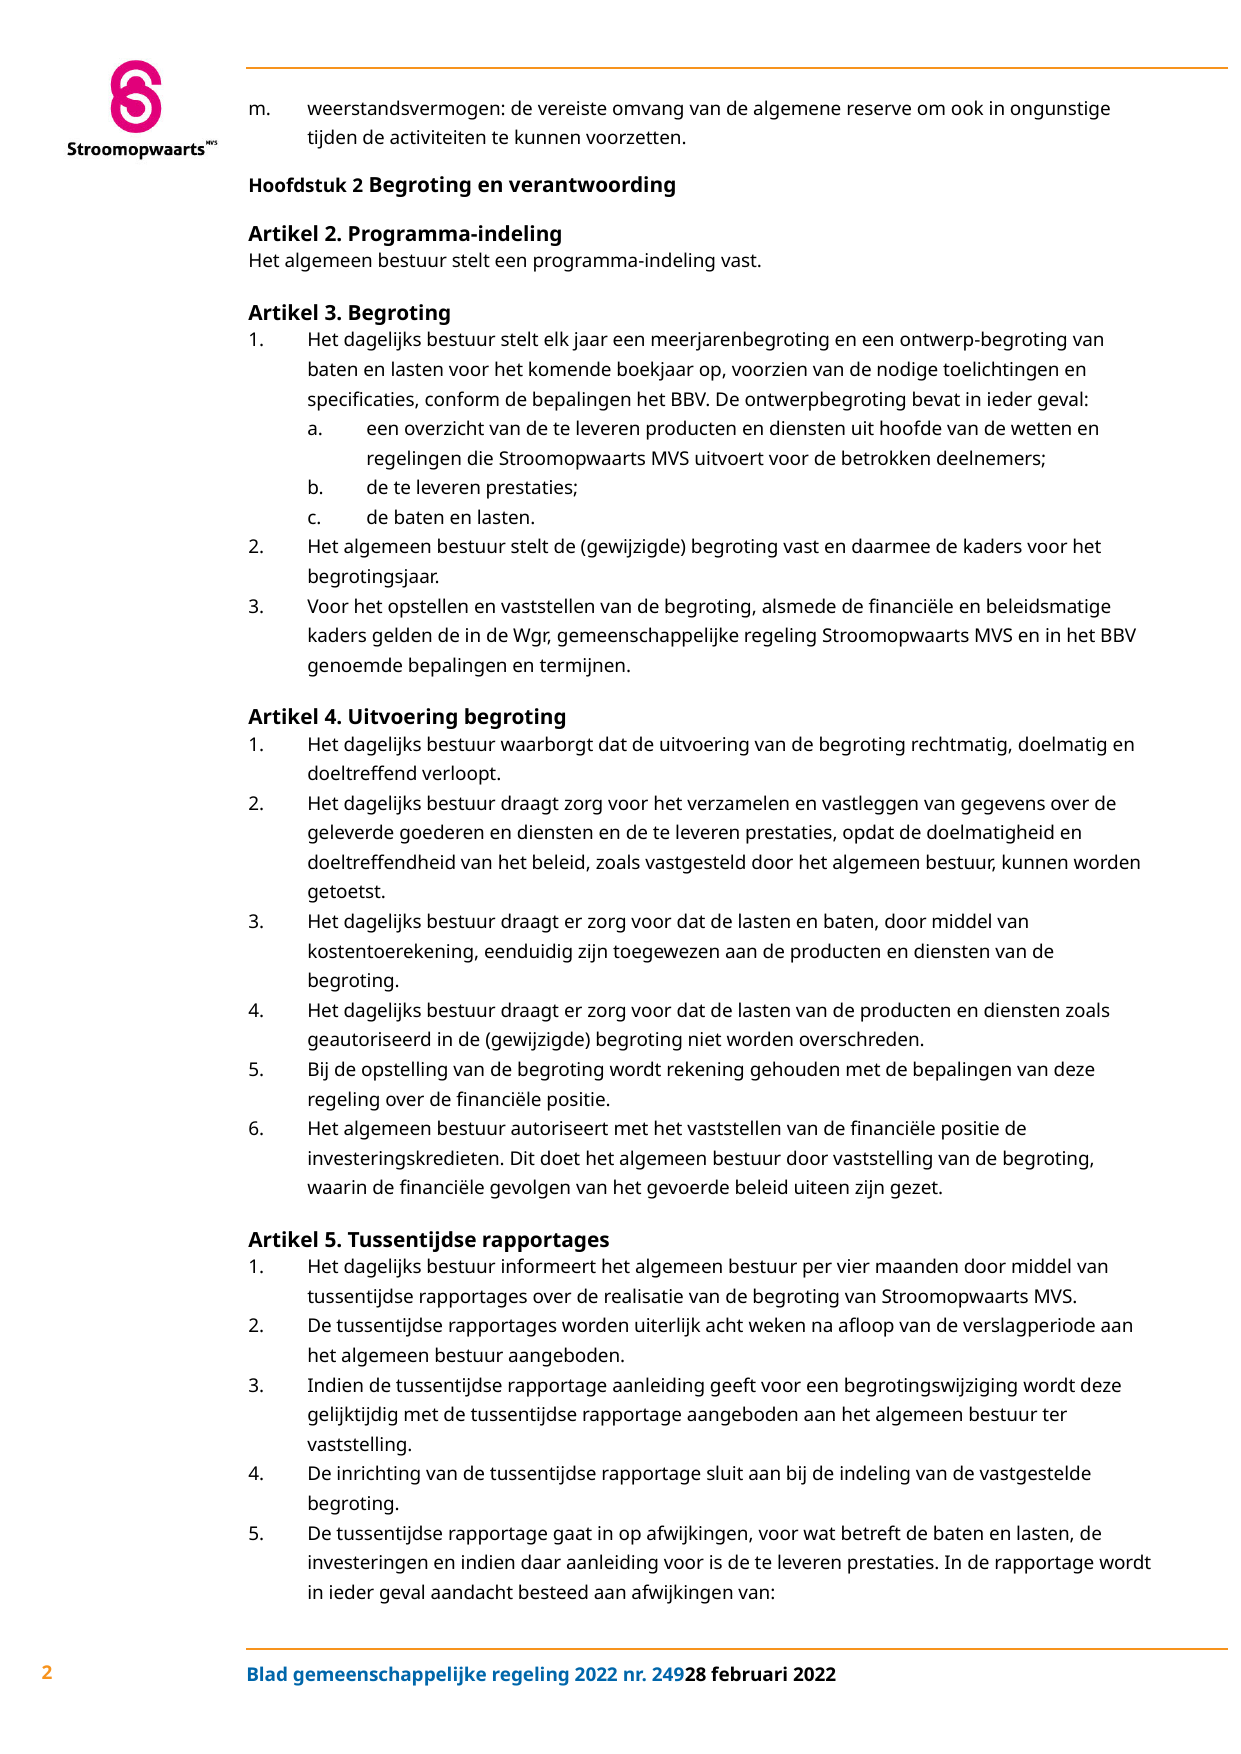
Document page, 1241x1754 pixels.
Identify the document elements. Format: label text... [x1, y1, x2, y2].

list De inrichting van de tussentijdse rapportage sluit aan bij de indeling van de vastgestelde begroting. [248, 1461, 1152, 1516]
list De tussentijdse rapportage gaat in op afwijkingen, voor wat betreft de baten en lasten, de investeringen en indien daar aanleiding voor is de te leveren prestaties. In de rapportage wordt in ieder geval aandacht besteed aan afwijkingen van: [248, 1520, 1152, 1604]
text Artikel 4. Uitvoering begroting [248, 702, 1152, 731]
list Bij de opstelling van de begroting wordt rekening gehouden met de bepalingen van deze regeling over de financiële positie. [248, 1056, 1152, 1112]
list Voor het opstellen en vaststellen van de begroting, alsmede de financiële en beleidsmatige kaders gelden de in de Wgr, gemeenschappelijke regeling Stroomopwaarts MVS en in het BBV genoemde bepalingen en termijnen. [248, 593, 1152, 678]
picture [41, 47, 231, 172]
list De tussentijdse rapportages worden uiterlijk acht weken na afloop van de verslagperiode aan het algemeen bestuur aangeboden. [248, 1313, 1152, 1368]
list Het algemeen bestuur autoriseert met het vaststellen van de financiële positie de investeringskredieten. Dit doet het algemeen bestuur door vaststelling van de begroting, waarin de financiële gevolgen van het gevoerde beleid uiteen zijn gezet. [248, 1115, 1152, 1200]
list Het dagelijks bestuur waarborgt dat de uitvoering van de begroting rechtmatig, doelmatig en doeltreffend verloopt. [248, 731, 1152, 786]
list de te leveren prestaties; [307, 474, 1152, 500]
list een overzicht van de te leveren producten en diensten uit hoofde van de wetten en regelingen die Stroomopwaarts MVS uitvoert voor de betrokken deelnemers; [307, 415, 1152, 471]
list Het algemeen bestuur stelt de (gewijzigde) begroting vast en daarmee de kaders voor het begrotingsjaar. [248, 534, 1152, 589]
text Het algemeen bestuur stelt een programma-indeling vast. [248, 248, 1152, 273]
list de baten en lasten. [307, 504, 1152, 530]
text Hoofdstuk 2 Begroting en verantwoording [248, 170, 1152, 198]
list Indien de tussentijdse rapportage aanleiding geeft voor een begrotingswijziging wordt deze gelijktijdig met de tussentijdse rapportage aangeboden aan het algemeen bestuur ter vaststelling. [248, 1372, 1152, 1457]
text Artikel 3. Begroting [248, 298, 1152, 327]
list Het dagelijks bestuur draagt er zorg voor dat de lasten van de producten en diensten zoals geautoriseerd in de (gewijzigde) begroting niet worden overschreden. [248, 997, 1152, 1052]
list Het dagelijks bestuur draagt zorg voor het verzamelen en vastleggen van gegevens over de geleverde goederen en diensten en de te leveren prestaties, opdat de doelmatigheid en doeltreffendheid van het beleid, zoals vastgesteld door het algemeen bestuur, kunnen worden getoetst. [248, 790, 1152, 904]
list weerstandsvermogen: de vereiste omvang van de algemene reserve om ook in ongunstige tijden de activiteiten te kunnen voorzetten. [248, 95, 1152, 150]
text Artikel 5. Tussentijdse rapportages [248, 1225, 1152, 1253]
list Het dagelijks bestuur draagt er zorg voor dat de lasten en baten, door middel van kostentoerekening, eenduidig zijn toegewezen aan de producten en diensten van de begroting. [248, 908, 1152, 993]
list Het dagelijks bestuur stelt elk jaar een meerjarenbegroting en een ontwerp-begroting van baten en lasten voor het komende boekjaar op, voorzien van de nodige toelichtingen en specificaties, conform de bepalingen het BBV. De ontwerpbegroting bevat in ieder geval: [248, 327, 1152, 411]
list Het dagelijks bestuur informeert het algemeen bestuur per vier maanden door middel van tussentijdse rapportages over de realisatie van de begroting van Stroomopwaarts MVS. [248, 1253, 1152, 1309]
text Artikel 2. Programma-indeling [248, 219, 1152, 248]
